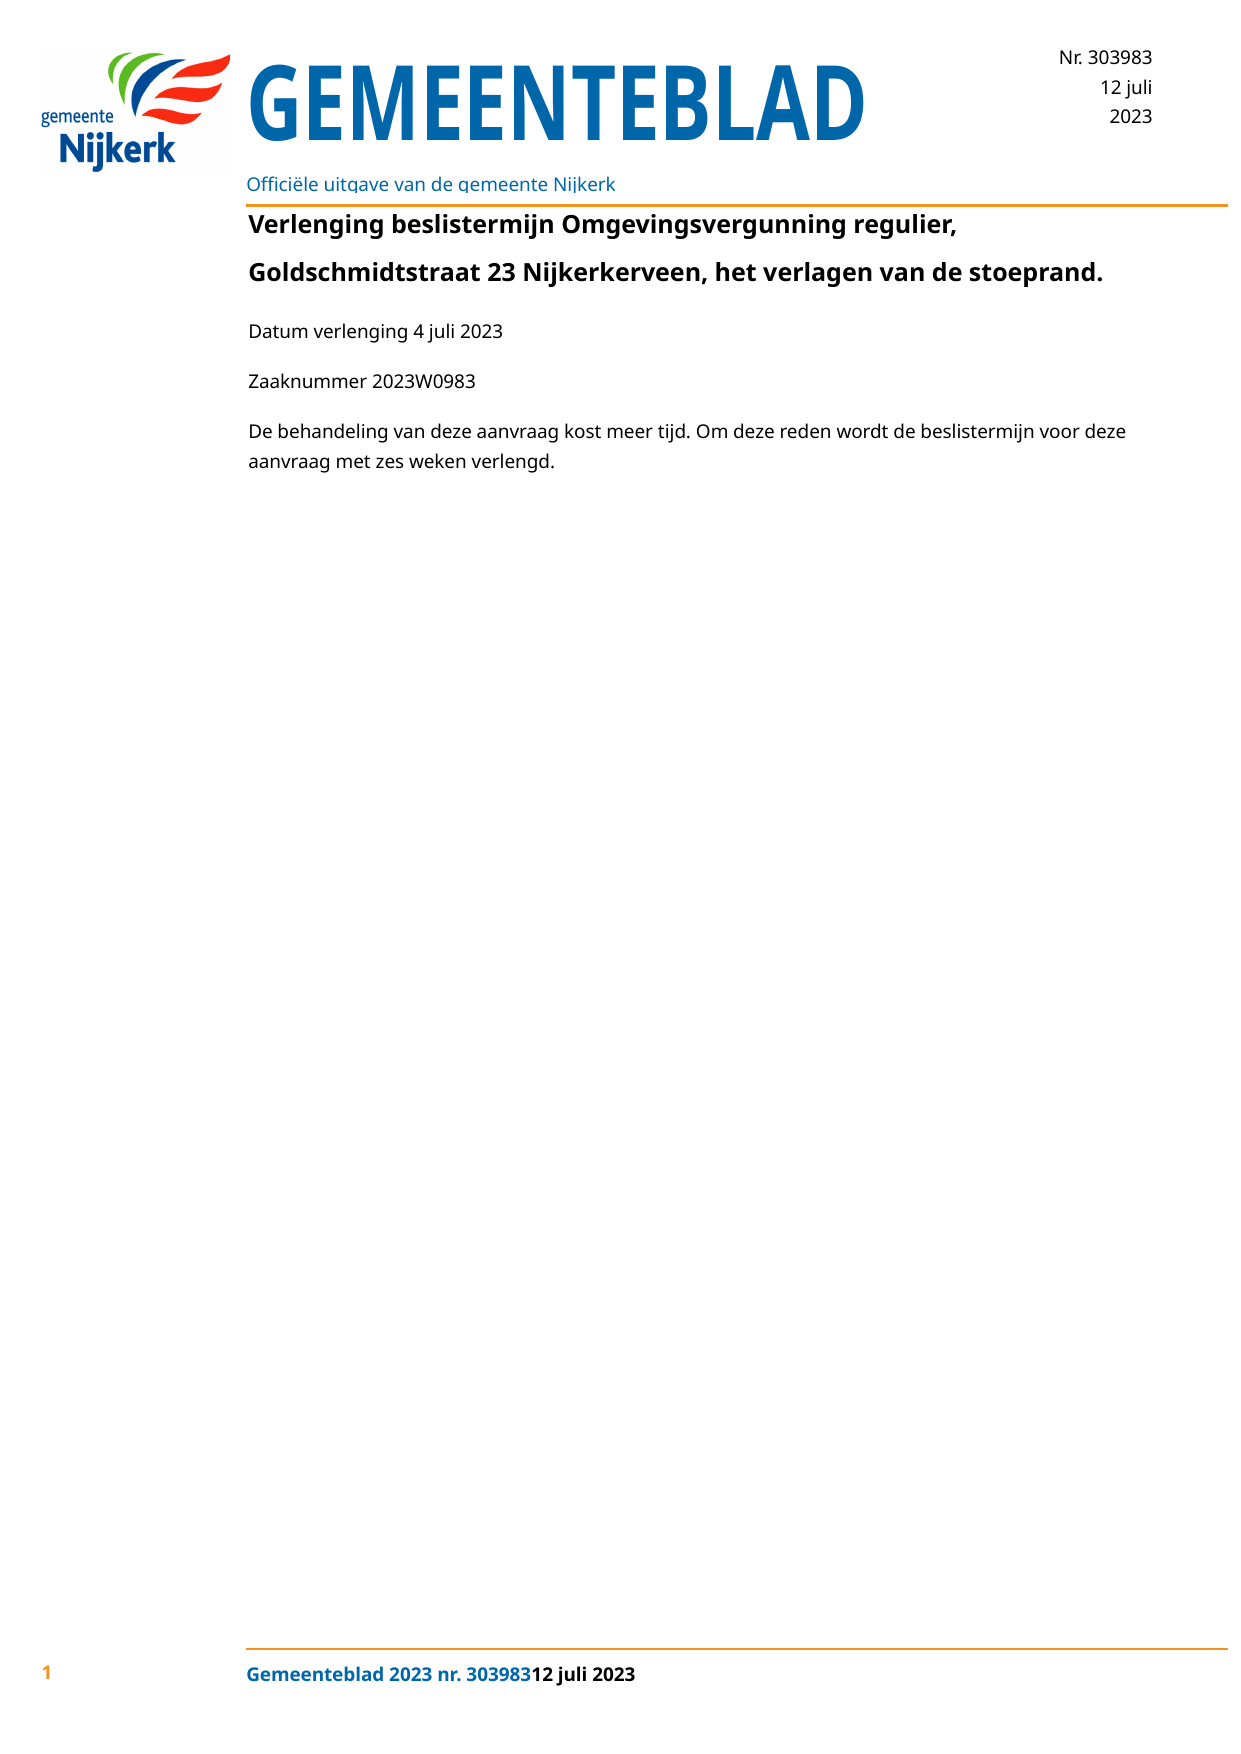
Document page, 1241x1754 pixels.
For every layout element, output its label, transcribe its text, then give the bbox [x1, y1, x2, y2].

picture [41, 47, 231, 172]
text Verlenging beslistermijn Omgevingsvergunning regulier, Goldschmidtstraat 23 Nijkerkerveen, het verlagen van de stoeprand. [248, 207, 1152, 288]
text De behandeling van deze aanvraag kost meer tijd. Om deze reden wordt de beslistermijn voor deze aanvraag met zes weken verlengd. [248, 419, 1152, 474]
text Datum verlenging 4 juli 2023 [248, 318, 1152, 344]
text Zaaknummer 2023W0983 [248, 368, 1152, 394]
